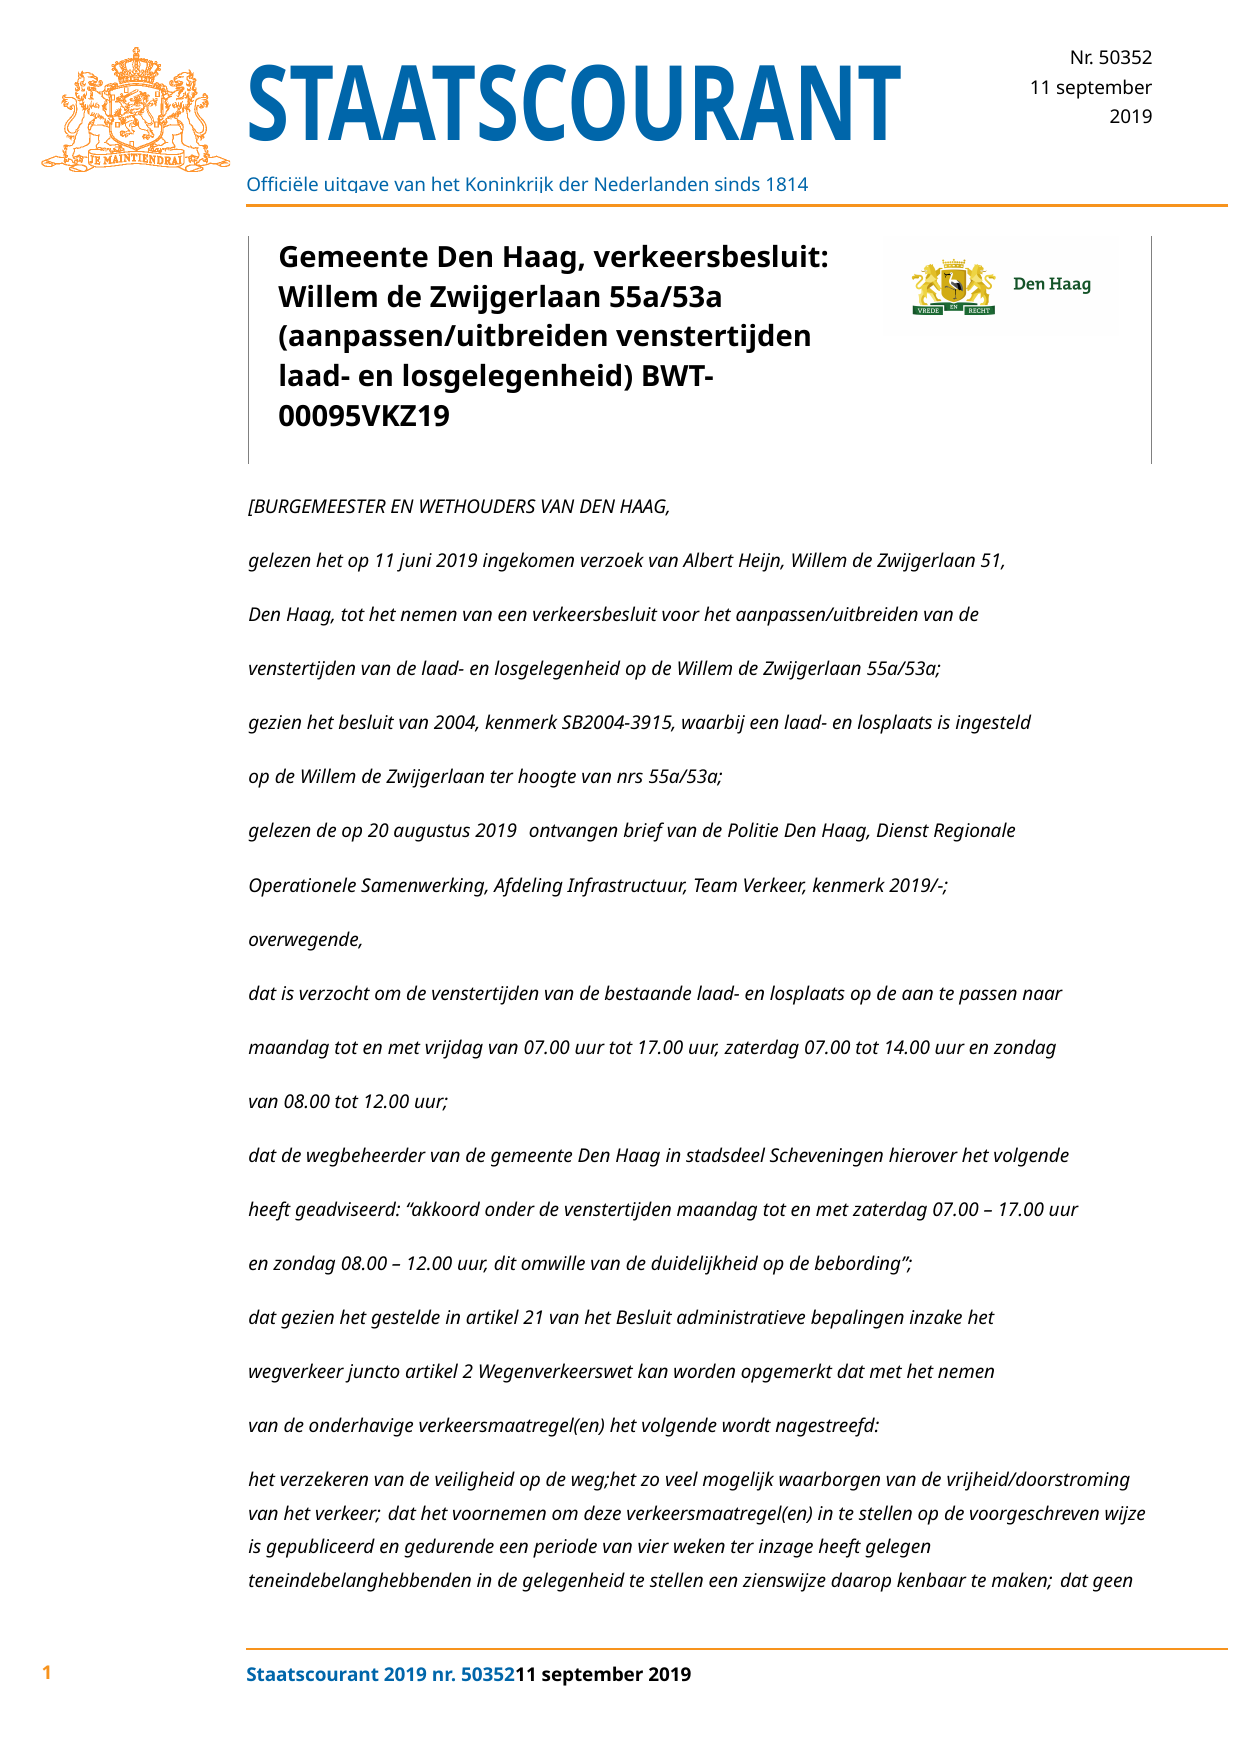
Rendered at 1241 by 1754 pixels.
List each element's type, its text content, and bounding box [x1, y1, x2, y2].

text van de onderhavige verkeersmaatregel(en) het volgende wordt nagestreefd: [248, 1412, 1152, 1438]
text gelezen de op 20 augustus 2019 ontvangen brief van de Politie Den Haag, Dienst Regionale [248, 818, 1152, 843]
text overwegende, [248, 926, 1152, 952]
text van 08.00 tot 12.00 uur; [248, 1088, 1152, 1114]
table_header [850, 236, 1151, 464]
text en zondag 08.00 – 12.00 uur, dit omwille van de duidelijkheid op de bebording”; [248, 1250, 1152, 1276]
text Den Haag, tot het nemen van een verkeersbesluit voor het aanpassen/uitbreiden van de [248, 601, 1152, 627]
text heeft geadviseerd: “akkoord onder de venstertijden maandag tot en met zaterdag 07.00 – 17.00 uur [248, 1196, 1152, 1222]
text dat de wegbeheerder van de gemeente Den Haag in stadsdeel Scheveningen hierover het volgende [248, 1142, 1152, 1168]
text gezien het besluit van 2004, kenmerk SB2004-3915, waarbij een laad- en losplaats is ingesteld [248, 709, 1152, 735]
picture [41, 47, 231, 172]
text het verzekeren van de veiligheid op de weg;het zo veel mogelijk waarborgen van de vrijheid/doorstroming van het verkeer; dat het voornemen om deze verkeersmaatregel(en) in te stellen op de voorgeschreven wijze is gepubliceerd en gedurende een periode van vier weken ter inzage heeft gelegen teneindebelanghebbenden in de gelegenheid te stellen een zienswijze daarop kenbaar te maken; dat geen [248, 1466, 1152, 1592]
text dat gezien het gestelde in artikel 21 van het Besluit administratieve bepalingen inzake het [248, 1304, 1152, 1330]
text maandag tot en met vrijdag van 07.00 uur tot 17.00 uur, zaterdag 07.00 tot 14.00 uur en zondag [248, 1034, 1152, 1060]
picture [882, 236, 1119, 336]
table_header Gemeente Den Haag, verkeersbesluit: Willem de Zwijgerlaan 55a/53a (aanpassen/uitbreiden venstertijden laad- en losgelegenheid) BWT-00095VKZ19 [249, 236, 850, 464]
text op de Willem de Zwijgerlaan ter hoogte van nrs 55a/53a; [248, 764, 1152, 789]
text dat is verzocht om de venstertijden van de bestaande laad- en losplaats op de aan te passen naar [248, 980, 1152, 1006]
text wegverkeer juncto artikel 2 Wegenverkeerswet kan worden opgemerkt dat met het nemen [248, 1358, 1152, 1384]
text [BURGEMEESTER EN WETHOUDERS VAN DEN HAAG, [248, 493, 1152, 519]
text gelezen het op 11 juni 2019 ingekomen verzoek van Albert Heijn, Willem de Zwijgerlaan 51, [248, 547, 1152, 573]
text Operationele Samenwerking, Afdeling Infrastructuur, Team Verkeer, kenmerk 2019/-; [248, 872, 1152, 897]
text venstertijden van de laad- en losgelegenheid op de Willem de Zwijgerlaan 55a/53a; [248, 656, 1152, 681]
